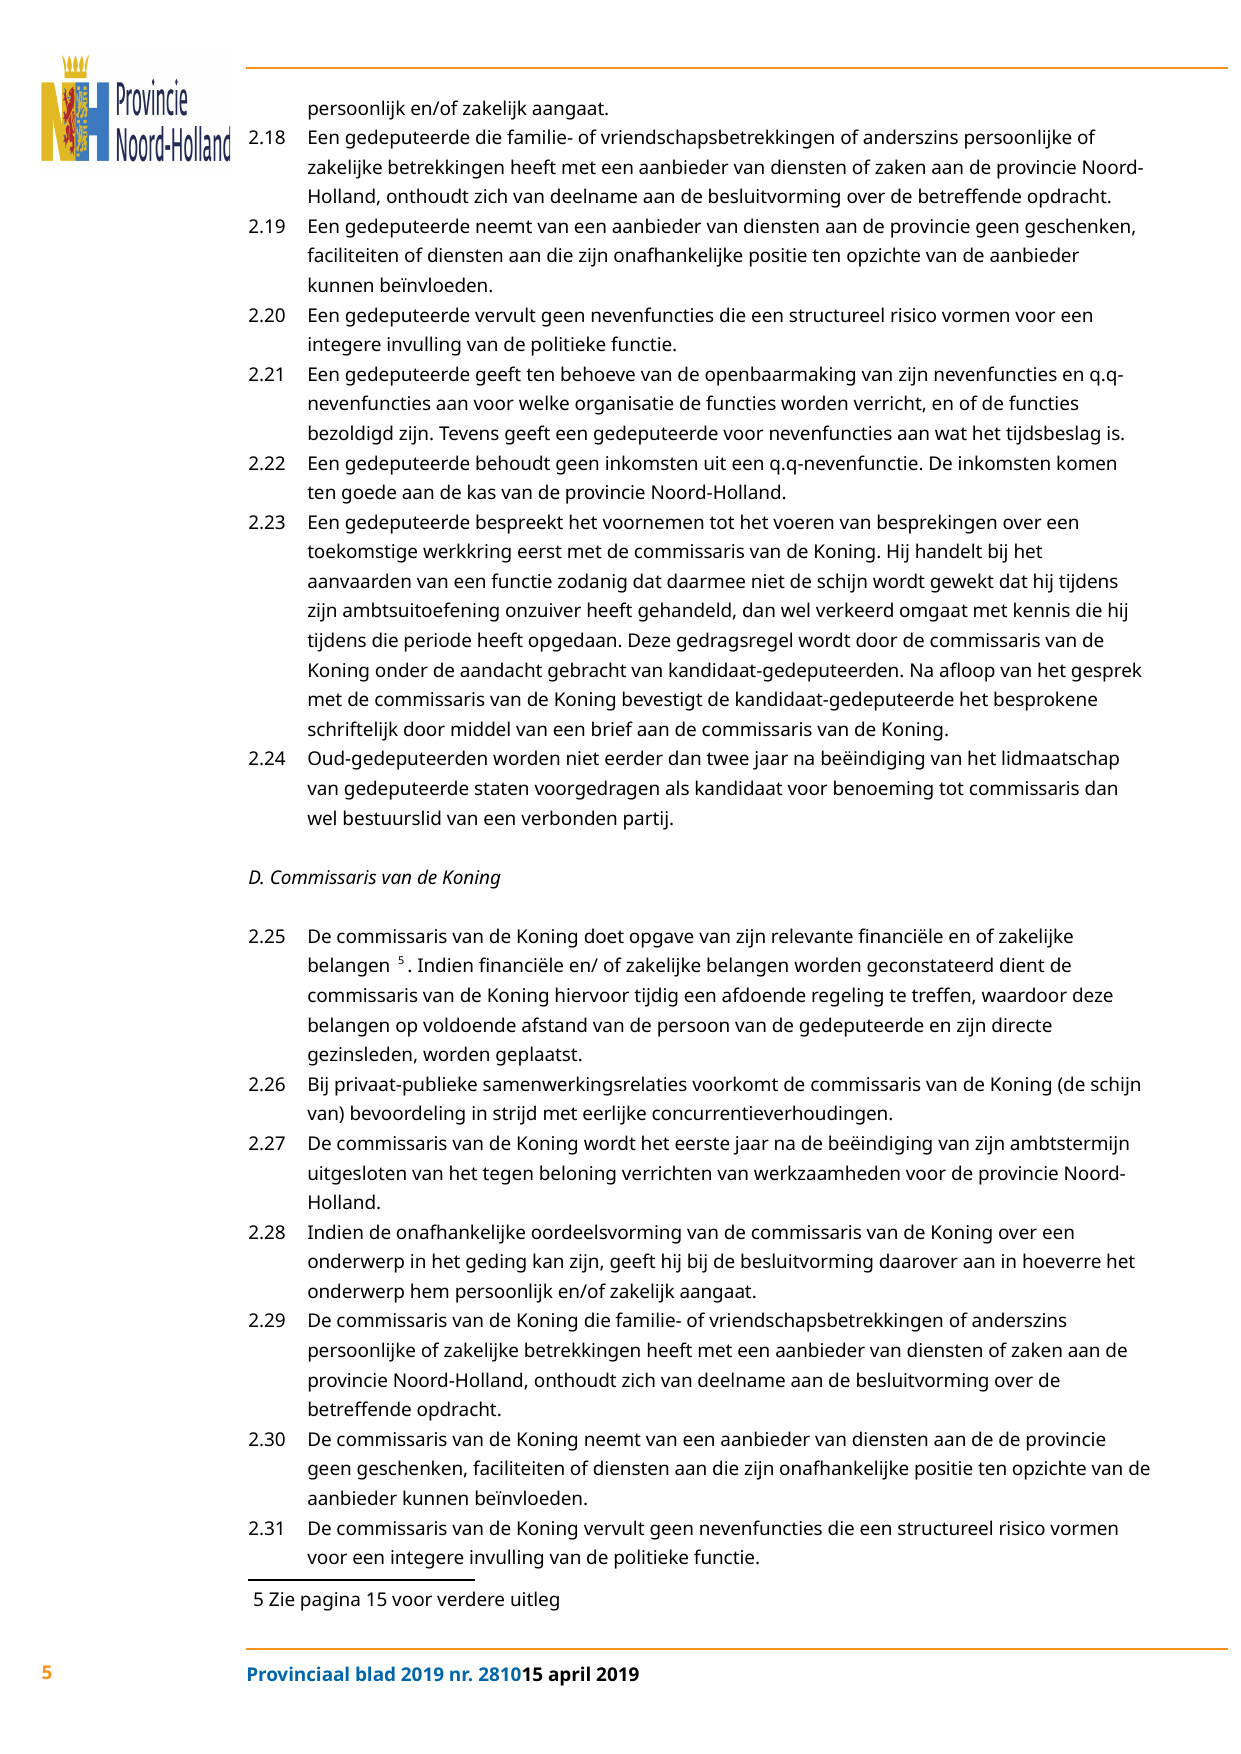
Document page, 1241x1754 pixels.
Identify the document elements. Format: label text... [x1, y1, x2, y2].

list Een gedeputeerde die familie- of vriendschapsbetrekkingen of anderszins persoonlijke of zakelijke betrekkingen heeft met een aanbieder van diensten of zaken aan de provincie Noord-Holland, onthoudt zich van deelname aan de besluitvorming over de betreffende opdracht. [248, 124, 1152, 209]
list Zie pagina 15 voor verdere uitleg [248, 1586, 1152, 1612]
list De commissaris van de Koning die familie- of vriendschapsbetrekkingen of anderszins persoonlijke of zakelijke betrekkingen heeft met een aanbieder van diensten of zaken aan de provincie Noord-Holland, onthoudt zich van deelname aan de besluitvorming over de betreffende opdracht. [248, 1308, 1152, 1422]
picture [41, 47, 231, 172]
list De commissaris van de Koning wordt het eerste jaar na de beëindiging van zijn ambtstermijn uitgesloten van het tegen beloning verrichten van werkzaamheden voor de provincie Noord-Holland. [248, 1130, 1152, 1215]
list De commissaris van de Koning vervult geen nevenfuncties die een structureel risico vormen voor een integere invulling van de politieke functie. [248, 1515, 1152, 1570]
list Oud-gedeputeerden worden niet eerder dan twee jaar na beëindiging van het lidmaatschap van gedeputeerde staten voorgedragen als kandidaat voor benoeming tot commissaris dan wel bestuurslid van een verbonden partij. [248, 746, 1152, 831]
list Indien de onafhankelijke oordeelsvorming van de commissaris van de Koning over een onderwerp in het geding kan zijn, geeft hij bij de besluitvorming daarover aan in hoeverre het onderwerp hem persoonlijk en/of zakelijk aangaat. [248, 1219, 1152, 1304]
text D. Commissaris van de Koning [248, 864, 1152, 890]
list Een gedeputeerde bespreekt het voornemen tot het voeren van besprekingen over een toekomstige werkkring eerst met de commissaris van de Koning. Hij handelt bij het aanvaarden van een functie zodanig dat daarmee niet de schijn wordt gewekt dat hij tijdens zijn ambtsuitoefening onzuiver heeft gehandeld, dan wel verkeerd omgaat met kennis die hij tijdens die periode heeft opgedaan. Deze gedragsregel wordt door de commissaris van de Koning onder de aandacht gebracht van kandidaat-gedeputeerden. Na afloop van het gesprek met de commissaris van de Koning bevestigt de kandidaat-gedeputeerde het besprokene schriftelijk door middel van een brief aan de commissaris van de Koning. [248, 509, 1152, 742]
list Bij privaat-publieke samenwerkingsrelaties voorkomt de commissaris van de Koning (de schijn van) bevoordeling in strijd met eerlijke concurrentieverhoudingen. [248, 1071, 1152, 1126]
list Een gedeputeerde vervult geen nevenfuncties die een structureel risico vormen voor een integere invulling van de politieke functie. [248, 302, 1152, 357]
list De commissaris van de Koning doet opgave van zijn relevante financiële en of zakelijke belangen . Indien financiële en/ of zakelijke belangen worden geconstateerd dient de commissaris van de Koning hiervoor tijdig een afdoende regeling te treffen, waardoor deze belangen op voldoende afstand van de persoon van de gedeputeerde en zijn directe gezinsleden, worden geplaatst. [248, 923, 1152, 1067]
list Een gedeputeerde geeft ten behoeve van de openbaarmaking van zijn nevenfuncties en q.q-nevenfuncties aan voor welke organisatie de functies worden verricht, en of de functies bezoldigd zijn. Tevens geeft een gedeputeerde voor nevenfuncties aan wat het tijdsbeslag is. [248, 361, 1152, 446]
list Een gedeputeerde neemt van een aanbieder van diensten aan de provincie geen geschenken, faciliteiten of diensten aan die zijn onafhankelijke positie ten opzichte van de aanbieder kunnen beïnvloeden. [248, 213, 1152, 298]
list Een gedeputeerde behoudt geen inkomsten uit een q.q-nevenfunctie. De inkomsten komen ten goede aan de kas van de provincie Noord-Holland. [248, 450, 1152, 505]
list persoonlijk en/of zakelijk aangaat. [248, 95, 1152, 121]
list De commissaris van de Koning neemt van een aanbieder van diensten aan de de provincie geen geschenken, faciliteiten of diensten aan die zijn onafhankelijke positie ten opzichte van de aanbieder kunnen beïnvloeden. [248, 1426, 1152, 1511]
